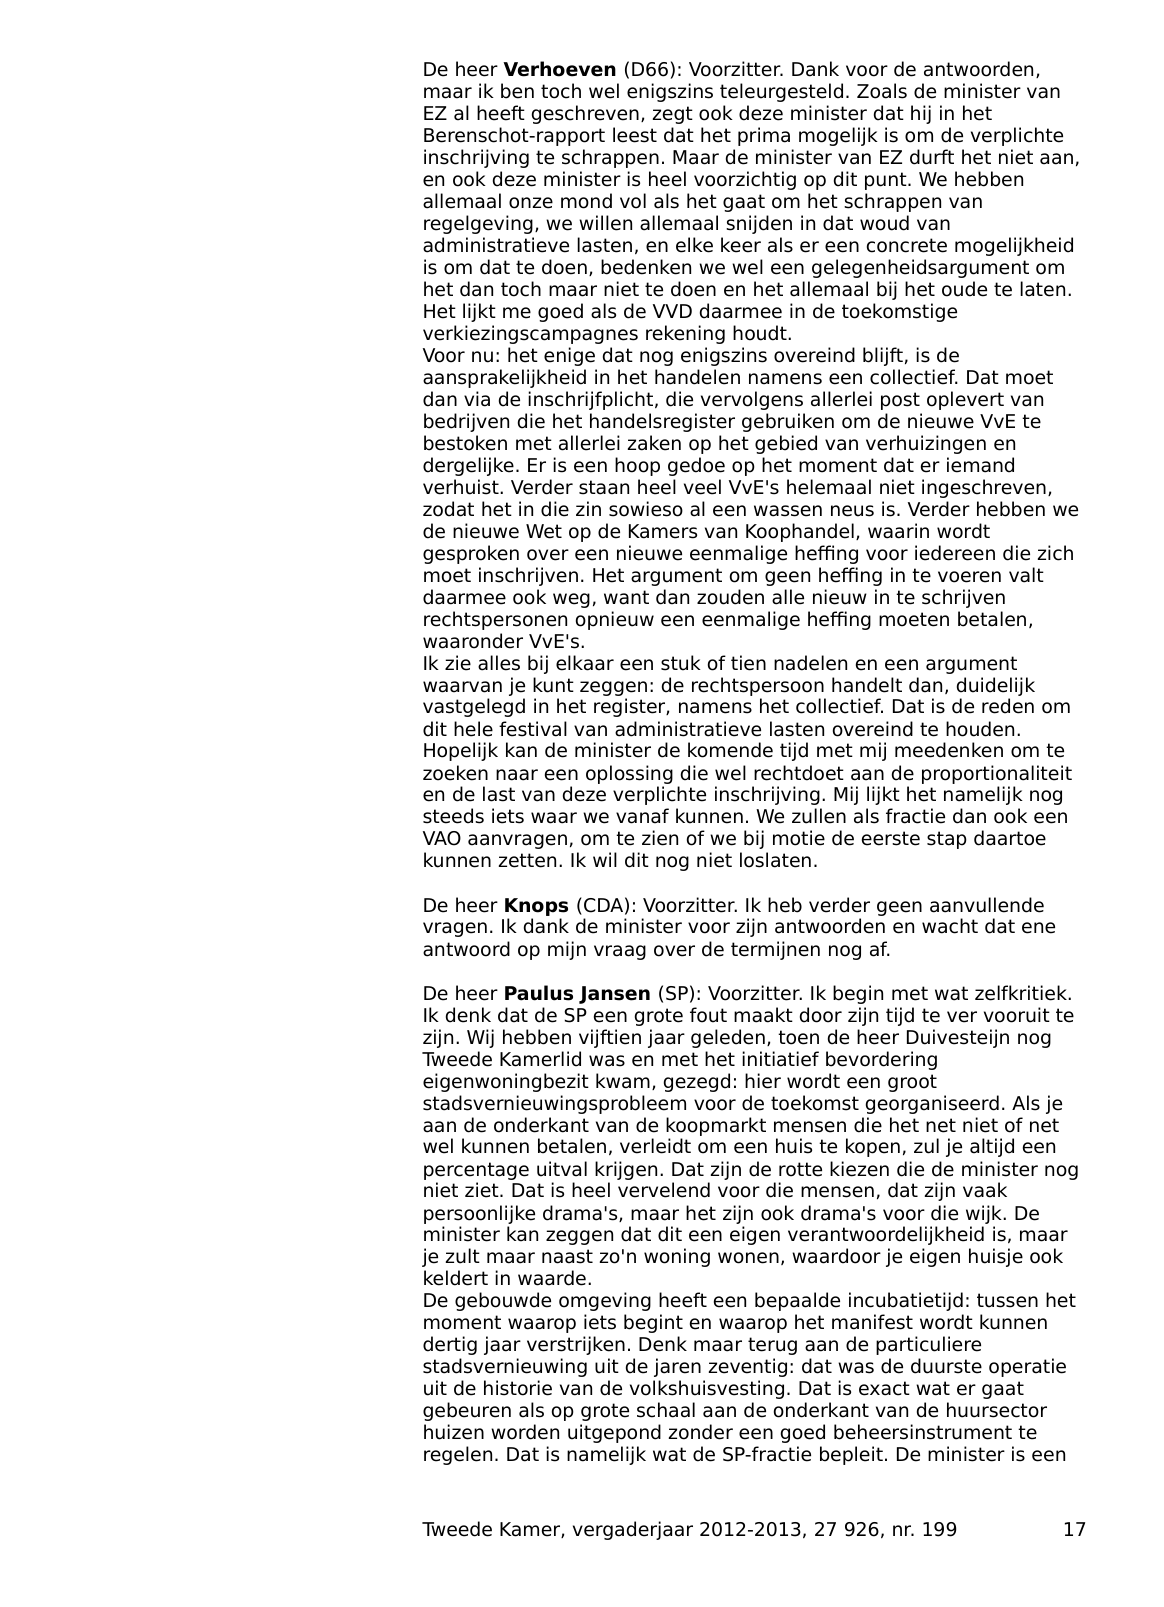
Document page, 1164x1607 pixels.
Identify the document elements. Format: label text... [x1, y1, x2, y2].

text De gebouwde omgeving heeft een bepaalde incubatietijd: tussen het moment waarop iets begint en waarop het manifest wordt kunnen dertig jaar verstrijken. Denk maar terug aan de particuliere stadsvernieuwing uit de jaren zeventig: dat was de duurste operatie uit de historie van de volkshuisvesting. Dat is exact wat er gaat gebeuren als op grote schaal aan de onderkant van de huursector huizen worden uitgepond zonder een goed beheersinstrument te regelen. Dat is namelijk wat de SP-fractie bepleit. De minister is een [422, 1290, 1087, 1466]
text De heer Verhoeven (D66): Voorzitter. Dank voor de antwoorden, maar ik ben toch wel enigszins teleurgesteld. Zoals de minister van EZ al heeft geschreven, zegt ook deze minister dat hij in het Berenschot-rapport leest dat het prima mogelijk is om de verplichte inschrijving te schrappen. Maar de minister van EZ durft het niet aan, en ook deze minister is heel voorzichtig op dit punt. We hebben allemaal onze mond vol als het gaat om het schrappen van regelgeving, we willen allemaal snijden in dat woud van administratieve lasten, en elke keer als er een concrete mogelijkheid is om dat te doen, bedenken we wel een gelegenheidsargument om het dan toch maar niet te doen en het allemaal bij het oude te laten. Het lijkt me goed als de VVD daarmee in de toekomstige verkiezingscampagnes rekening houdt. [422, 59, 1087, 345]
text De heer Knops (CDA): Voorzitter. Ik heb verder geen aanvullende vragen. Ik dank de minister voor zijn antwoorden en wacht dat ene antwoord op mijn vraag over de termijnen nog af. [422, 894, 1087, 960]
text De heer Paulus Jansen (SP): Voorzitter. Ik begin met wat zelfkritiek. Ik denk dat de SP een grote fout maakt door zijn tijd te ver vooruit te zijn. Wij hebben vijftien jaar geleden, toen de heer Duivesteijn nog Tweede Kamerlid was en met het initiatief bevordering eigenwoningbezit kwam, gezegd: hier wordt een groot stadsvernieuwingsprobleem voor de toekomst georganiseerd. Als je aan de onderkant van de koopmarkt mensen die het net niet of net wel kunnen betalen, verleidt om een huis te kopen, zul je altijd een percentage uitval krijgen. Dat zijn de rotte kiezen die de minister nog niet ziet. Dat is heel vervelend voor die mensen, dat zijn vaak persoonlijke drama's, maar het zijn ook drama's voor die wijk. De minister kan zeggen dat dit een eigen verantwoordelijkheid is, maar je zult maar naast zo'n woning wonen, waardoor je eigen huisje ook keldert in waarde. [422, 983, 1087, 1290]
text Voor nu: het enige dat nog enigszins overeind blijft, is de aansprakelijkheid in het handelen namens een collectief. Dat moet dan via de inschrijfplicht, die vervolgens allerlei post oplevert van bedrijven die het handelsregister gebruiken om de nieuwe VvE te bestoken met allerlei zaken op het gebied van verhuizingen en dergelijke. Er is een hoop gedoe op het moment dat er iemand verhuist. Verder staan heel veel VvE's helemaal niet ingeschreven, zodat het in die zin sowieso al een wassen neus is. Verder hebben we de nieuwe Wet op de Kamers van Koophandel, waarin wordt gesproken over een nieuwe eenmalige heffing voor iedereen die zich moet inschrijven. Het argument om geen heffing in te voeren valt daarmee ook weg, want dan zouden alle nieuw in te schrijven rechtspersonen opnieuw een eenmalige heffing moeten betalen, waaronder VvE's. [422, 345, 1087, 652]
text Ik zie alles bij elkaar een stuk of tien nadelen en een argument waarvan je kunt zeggen: de rechtspersoon handelt dan, duidelijk vastgelegd in het register, namens het collectief. Dat is de reden om dit hele festival van administratieve lasten overeind te houden. Hopelijk kan de minister de komende tijd met mij meedenken om te zoeken naar een oplossing die wel rechtdoet aan de proportionaliteit en de last van deze verplichte inschrijving. Mij lijkt het namelijk nog steeds iets waar we vanaf kunnen. We zullen als fractie dan ook een VAO aanvragen, om te zien of we bij motie de eerste stap daartoe kunnen zetten. Ik wil dit nog niet loslaten. [422, 652, 1087, 872]
